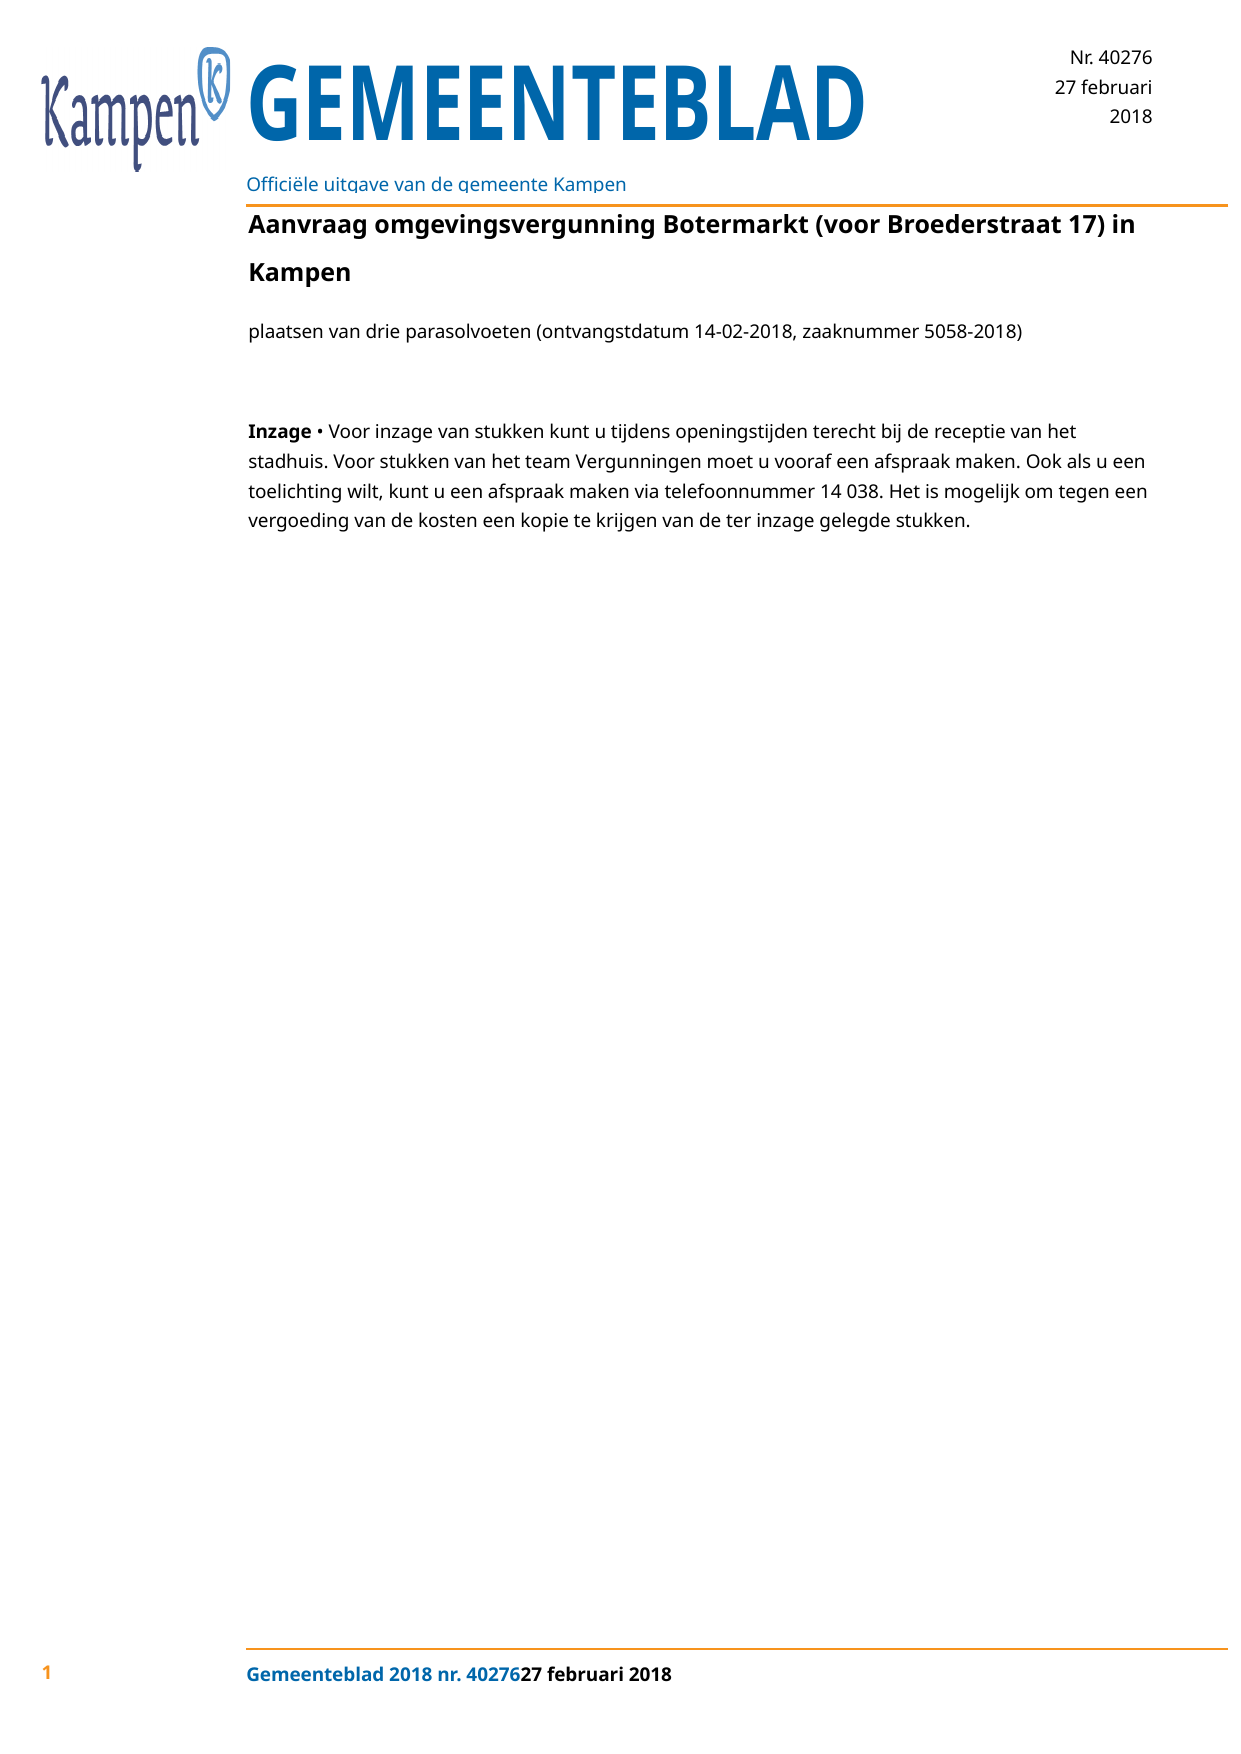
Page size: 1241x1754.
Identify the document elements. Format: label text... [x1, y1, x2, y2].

text plaatsen van drie parasolvoeten (ontvangstdatum 14-02-2018, zaaknummer 5058-2018) [248, 318, 1152, 344]
picture [41, 47, 231, 172]
text Aanvraag omgevingsvergunning Botermarkt (voor Broederstraat 17) in Kampen [248, 207, 1152, 288]
text Inzage • Voor inzage van stukken kunt u tijdens openingstijden terecht bij de receptie van het stadhuis. Voor stukken van het team Vergunningen moet u vooraf een afspraak maken. Ook als u een toelichting wilt, kunt u een afspraak maken via telefoonnummer 14 038. Het is mogelijk om tegen een vergoeding van de kosten een kopie te krijgen van de ter inzage gelegde stukken. [248, 419, 1152, 533]
